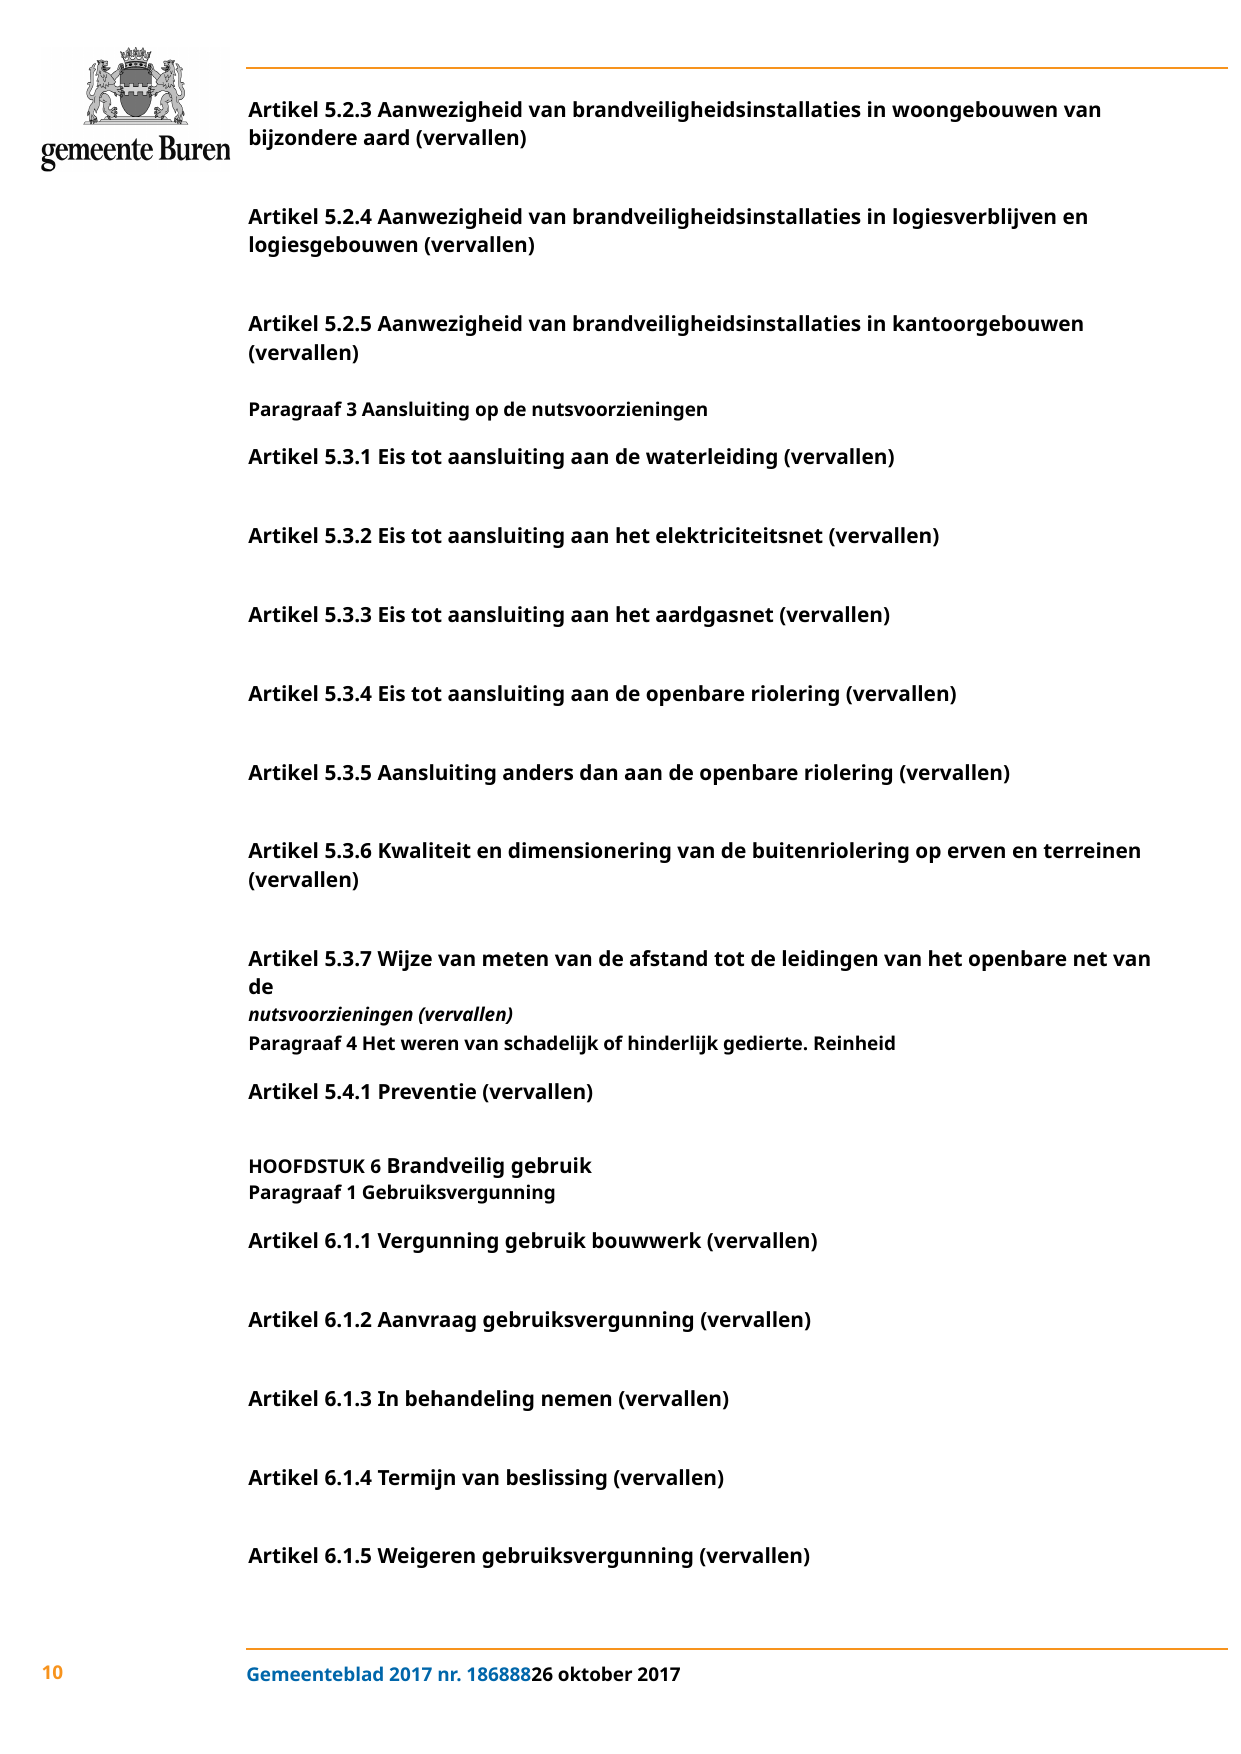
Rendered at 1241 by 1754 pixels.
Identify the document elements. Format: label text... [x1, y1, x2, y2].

text Artikel 5.3.1 Eis tot aansluiting aan de waterleiding (vervallen) [248, 442, 1152, 471]
text HOOFDSTUK 6 Brandveilig gebruik [248, 1151, 1152, 1179]
text Artikel 5.3.6 Kwaliteit en dimensionering van de buitenriolering op erven en terreinen (vervallen) [248, 837, 1152, 893]
text Artikel 6.1.5 Weigeren gebruiksvergunning (vervallen) [248, 1541, 1152, 1570]
text Artikel 5.3.5 Aansluiting anders dan aan de openbare riolering (vervallen) [248, 758, 1152, 786]
text Artikel 5.2.3 Aanwezigheid van brandveiligheidsinstallaties in woongebouwen van bijzondere aard (vervallen) [248, 95, 1152, 152]
text nutsvoorzieningen (vervallen) [248, 1001, 1152, 1027]
text Paragraaf 1 Gebruiksvergunning [248, 1179, 1152, 1205]
text Artikel 5.3.4 Eis tot aansluiting aan de openbare riolering (vervallen) [248, 679, 1152, 707]
text Paragraaf 3 Aansluiting op de nutsvoorzieningen [248, 396, 1152, 422]
text Artikel 6.1.1 Vergunning gebruik bouwwerk (vervallen) [248, 1226, 1152, 1254]
text Artikel 6.1.2 Aanvraag gebruiksvergunning (vervallen) [248, 1305, 1152, 1333]
text Artikel 6.1.4 Termijn van beslissing (vervallen) [248, 1463, 1152, 1491]
picture [41, 47, 231, 172]
text Artikel 5.2.5 Aanwezigheid van brandveiligheidsinstallaties in kantoorgebouwen (vervallen) [248, 309, 1152, 366]
text Artikel 5.4.1 Preventie (vervallen) [248, 1077, 1152, 1105]
text Artikel 6.1.3 In behandeling nemen (vervallen) [248, 1384, 1152, 1412]
text Artikel 5.3.3 Eis tot aansluiting aan het aardgasnet (vervallen) [248, 600, 1152, 628]
text Artikel 5.3.7 Wijze van meten van de afstand tot de leidingen van het openbare net van de [248, 944, 1152, 1001]
text Paragraaf 4 Het weren van schadelijk of hinderlijk gedierte. Reinheid [248, 1030, 1152, 1056]
text Artikel 5.2.4 Aanwezigheid van brandveiligheidsinstallaties in logiesverblijven en logiesgebouwen (vervallen) [248, 202, 1152, 259]
text Artikel 5.3.2 Eis tot aansluiting aan het elektriciteitsnet (vervallen) [248, 521, 1152, 550]
